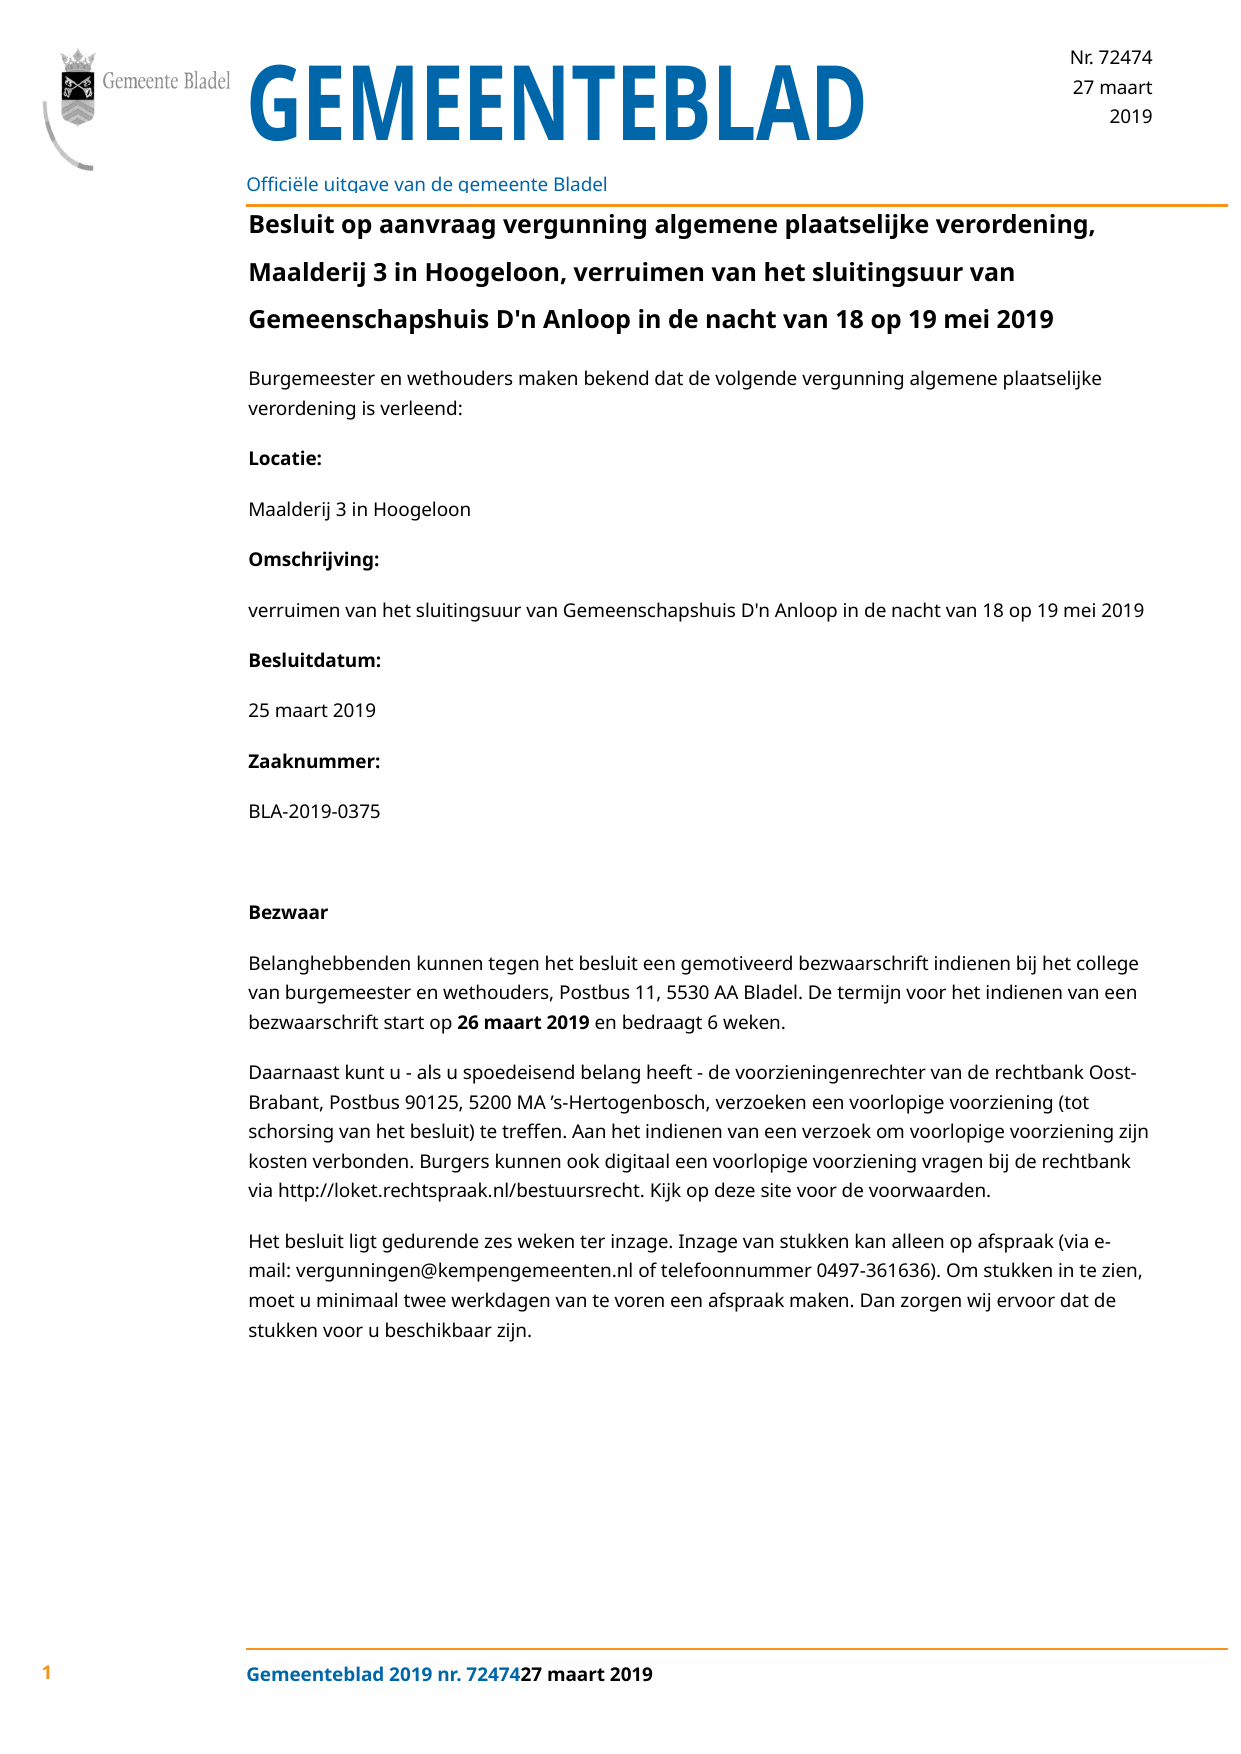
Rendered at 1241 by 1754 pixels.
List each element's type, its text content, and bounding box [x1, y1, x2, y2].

text Bezwaar [248, 899, 1152, 925]
text Maalderij 3 in Hoogeloon [248, 496, 1152, 522]
text Burgemeester en wethouders maken bekend dat de volgende vergunning algemene plaatselijke verordening is verleend: [248, 366, 1152, 421]
text BLA-2019-0375 [248, 798, 1152, 824]
text Het besluit ligt gedurende zes weken ter inzage. Inzage van stukken kan alleen op afspraak (via e-mail: vergunningen@kempengemeenten.nl of telefoonnummer 0497-361636). Om stukken in te zien, moet u minimaal twee werkdagen van te voren een afspraak maken. Dan zorgen wij ervoor dat de stukken voor u beschikbaar zijn. [248, 1228, 1152, 1342]
text 25 maart 2019 [248, 698, 1152, 723]
text Besluit op aanvraag vergunning algemene plaatselijke verordening, Maalderij 3 in Hoogeloon, verruimen van het sluitingsuur van Gemeenschapshuis D'n Anloop in de nacht van 18 op 19 mei 2019 [248, 207, 1152, 336]
text Omschrijving: [248, 546, 1152, 572]
text Daarnaast kunt u - als u spoedeisend belang heeft - de voorzieningenrechter van de rechtbank Oost-Brabant, Postbus 90125, 5200 MA ’s-Hertogenbosch, verzoeken een voorlopige voorziening (tot schorsing van het besluit) te treffen. Aan het indienen van een verzoek om voorlopige voorziening zijn kosten verbonden. Burgers kunnen ook digitaal een voorlopige voorziening vragen bij de rechtbank via http://loket.rechtspraak.nl/bestuursrecht. Kijk op deze site voor de voorwaarden. [248, 1059, 1152, 1203]
text Zaaknummer: [248, 748, 1152, 774]
text verruimen van het sluitingsuur van Gemeenschapshuis D'n Anloop in de nacht van 18 op 19 mei 2019 [248, 597, 1152, 622]
text Locatie: [248, 446, 1152, 471]
picture [41, 47, 231, 172]
text Besluitdatum: [248, 647, 1152, 673]
text Belanghebbenden kunnen tegen het besluit een gemotiveerd bezwaarschrift indienen bij het college van burgemeester en wethouders, Postbus 11, 5530 AA Bladel. De termijn voor het indienen van een bezwaarschrift start op 26 maart 2019 en bedraagt 6 weken. [248, 950, 1152, 1034]
